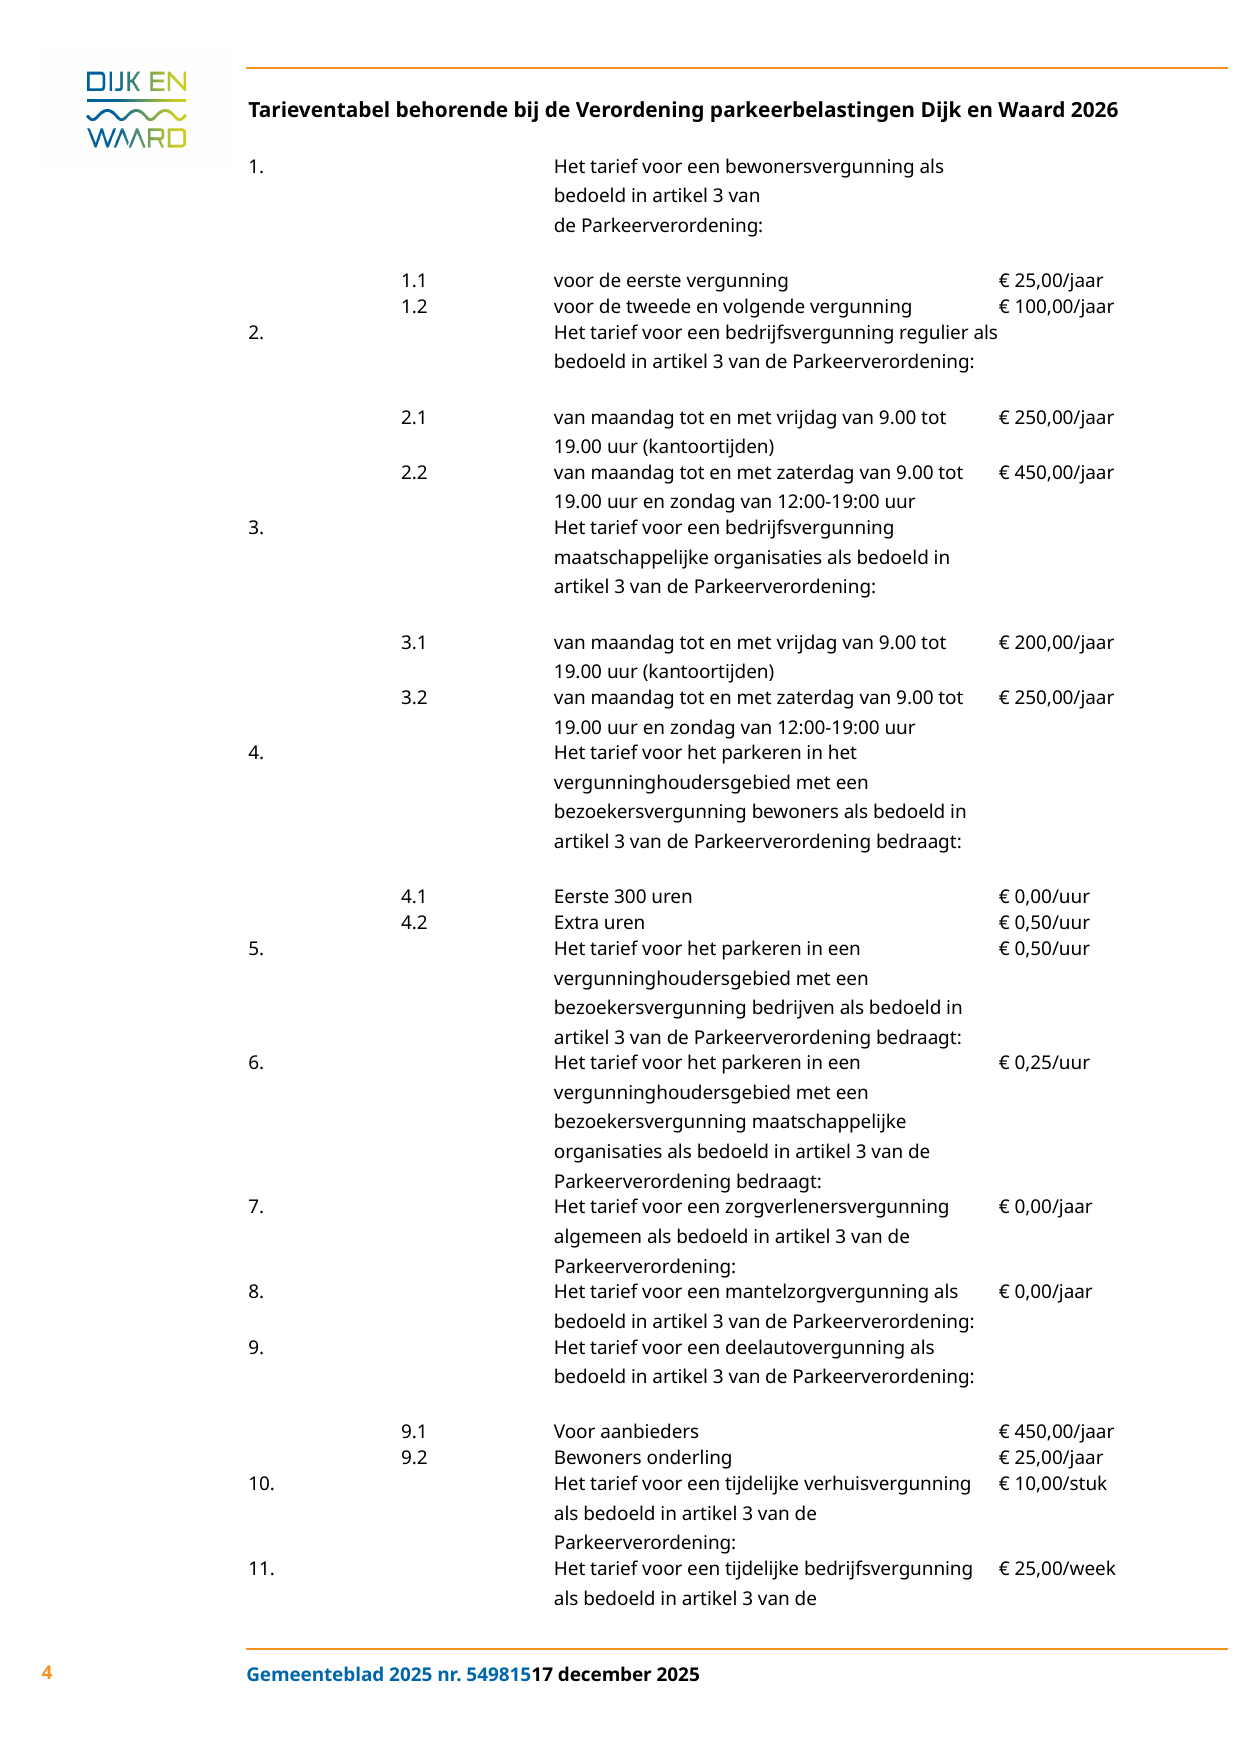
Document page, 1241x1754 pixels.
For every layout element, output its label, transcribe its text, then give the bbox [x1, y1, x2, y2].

table_cell 1.1 [401, 268, 554, 293]
table_cell Het tarief voor een bedrijfsvergunning maatschappelijke organisaties als bedoeld in artikel 3 van de Parkeerverordening: [554, 515, 999, 629]
table_header [999, 153, 1152, 267]
table_cell Eerste 300 uren [554, 884, 999, 909]
table_cell 4.2 [401, 909, 554, 935]
table_cell Het tarief voor het parkeren in een vergunninghoudersgebied met een bezoekersvergunning bedrijven als bedoeld in artikel 3 van de Parkeerverordening bedraagt: [554, 935, 999, 1049]
table_cell 7. [248, 1194, 401, 1278]
table_cell 9.1 [401, 1419, 554, 1444]
table_cell 2.1 [401, 404, 554, 459]
table_cell Het tarief voor een tijdelijke bedrijfsvergunning als bedoeld in artikel 3 van de [554, 1555, 999, 1610]
table_cell Het tarief voor een mantelzorgvergunning als bedoeld in artikel 3 van de Parkeerverordening: [554, 1279, 999, 1334]
table_cell [248, 909, 401, 935]
table_cell 3.2 [401, 684, 554, 739]
table_cell 8. [248, 1279, 401, 1334]
table_cell 2. [248, 319, 401, 404]
table_cell 2.2 [401, 459, 554, 514]
table_cell [401, 1194, 554, 1278]
table_cell voor de eerste vergunning [554, 268, 999, 293]
table_cell [248, 884, 401, 909]
table_cell [401, 1470, 554, 1555]
table_header Het tarief voor een bewonersvergunning als bedoeld in artikel 3 van de Parkeerverordening: [554, 153, 999, 267]
table_cell [999, 740, 1152, 884]
table_cell [401, 1555, 554, 1610]
table_cell € 25,00/week [999, 1555, 1152, 1610]
table_cell € 450,00/jaar [999, 1419, 1152, 1444]
table_cell [401, 319, 554, 404]
table_cell [248, 629, 401, 684]
picture [41, 47, 231, 172]
table_cell [248, 404, 401, 459]
table_cell van maandag tot en met zaterdag van 9.00 tot 19.00 uur en zondag van 12:00-19:00 uur [554, 459, 999, 514]
table_cell € 25,00/jaar [999, 268, 1152, 293]
table_cell [401, 935, 554, 1049]
table_cell [248, 1445, 401, 1470]
table_cell voor de tweede en volgende vergunning [554, 293, 999, 319]
table_cell € 250,00/jaar [999, 684, 1152, 739]
table_cell 11. [248, 1555, 401, 1610]
table_cell Extra uren [554, 909, 999, 935]
table_cell [999, 319, 1152, 404]
table_cell Het tarief voor het parkeren in een vergunninghoudersgebied met een bezoekersvergunning maatschappelijke organisaties als bedoeld in artikel 3 van de Parkeerverordening bedraagt: [554, 1050, 999, 1194]
table_cell [401, 1050, 554, 1194]
table_cell € 450,00/jaar [999, 459, 1152, 514]
table_cell € 0,00/uur [999, 884, 1152, 909]
table_cell Voor aanbieders [554, 1419, 999, 1444]
table_cell [401, 1334, 554, 1419]
table_cell Het tarief voor een zorgverlenersvergunning algemeen als bedoeld in artikel 3 van de Parkeerverordening: [554, 1194, 999, 1278]
table_cell 4. [248, 740, 401, 884]
table_cell € 0,00/jaar [999, 1194, 1152, 1278]
table_cell Het tarief voor een bedrijfsvergunning regulier als bedoeld in artikel 3 van de Parkeerverordening: [554, 319, 999, 404]
table_header 1. [248, 153, 401, 267]
table_cell 1.2 [401, 293, 554, 319]
table_cell 6. [248, 1050, 401, 1194]
table_cell € 100,00/jaar [999, 293, 1152, 319]
table_cell € 25,00/jaar [999, 1445, 1152, 1470]
table_cell Het tarief voor een deelautovergunning als bedoeld in artikel 3 van de Parkeerverordening: [554, 1334, 999, 1419]
table_cell [248, 459, 401, 514]
table_cell € 200,00/jaar [999, 629, 1152, 684]
table_cell Bewoners onderling [554, 1445, 999, 1470]
table_cell 3. [248, 515, 401, 629]
table_cell € 0,00/jaar [999, 1279, 1152, 1334]
table_cell [248, 293, 401, 319]
table_cell Het tarief voor een tijdelijke verhuisvergunning als bedoeld in artikel 3 van de Parkeerverordening: [554, 1470, 999, 1555]
table_cell [999, 515, 1152, 629]
table_cell € 0,50/uur [999, 909, 1152, 935]
table_cell [248, 684, 401, 739]
table_cell van maandag tot en met vrijdag van 9.00 tot 19.00 uur (kantoortijden) [554, 404, 999, 459]
table_cell [999, 1334, 1152, 1419]
table_cell [248, 1419, 401, 1444]
table_cell [401, 515, 554, 629]
table_cell 9. [248, 1334, 401, 1419]
table_cell € 250,00/jaar [999, 404, 1152, 459]
table_cell [401, 1279, 554, 1334]
table_cell [248, 268, 401, 293]
table_cell 4.1 [401, 884, 554, 909]
table_cell 3.1 [401, 629, 554, 684]
text Tarieventabel behorende bij de Verordening parkeerbelastingen Dijk en Waard 2026 [248, 95, 1152, 123]
table_cell [401, 740, 554, 884]
table_cell € 0,25/uur [999, 1050, 1152, 1194]
table_cell 10. [248, 1470, 401, 1555]
table_cell van maandag tot en met zaterdag van 9.00 tot 19.00 uur en zondag van 12:00-19:00 uur [554, 684, 999, 739]
table_cell € 0,50/uur [999, 935, 1152, 1049]
table_cell 9.2 [401, 1445, 554, 1470]
table_header [401, 153, 554, 267]
table_cell € 10,00/stuk [999, 1470, 1152, 1555]
table_cell Het tarief voor het parkeren in het vergunninghoudersgebied met een bezoekersvergunning bewoners als bedoeld in artikel 3 van de Parkeerverordening bedraagt: [554, 740, 999, 884]
table_cell van maandag tot en met vrijdag van 9.00 tot 19.00 uur (kantoortijden) [554, 629, 999, 684]
table_cell 5. [248, 935, 401, 1049]
